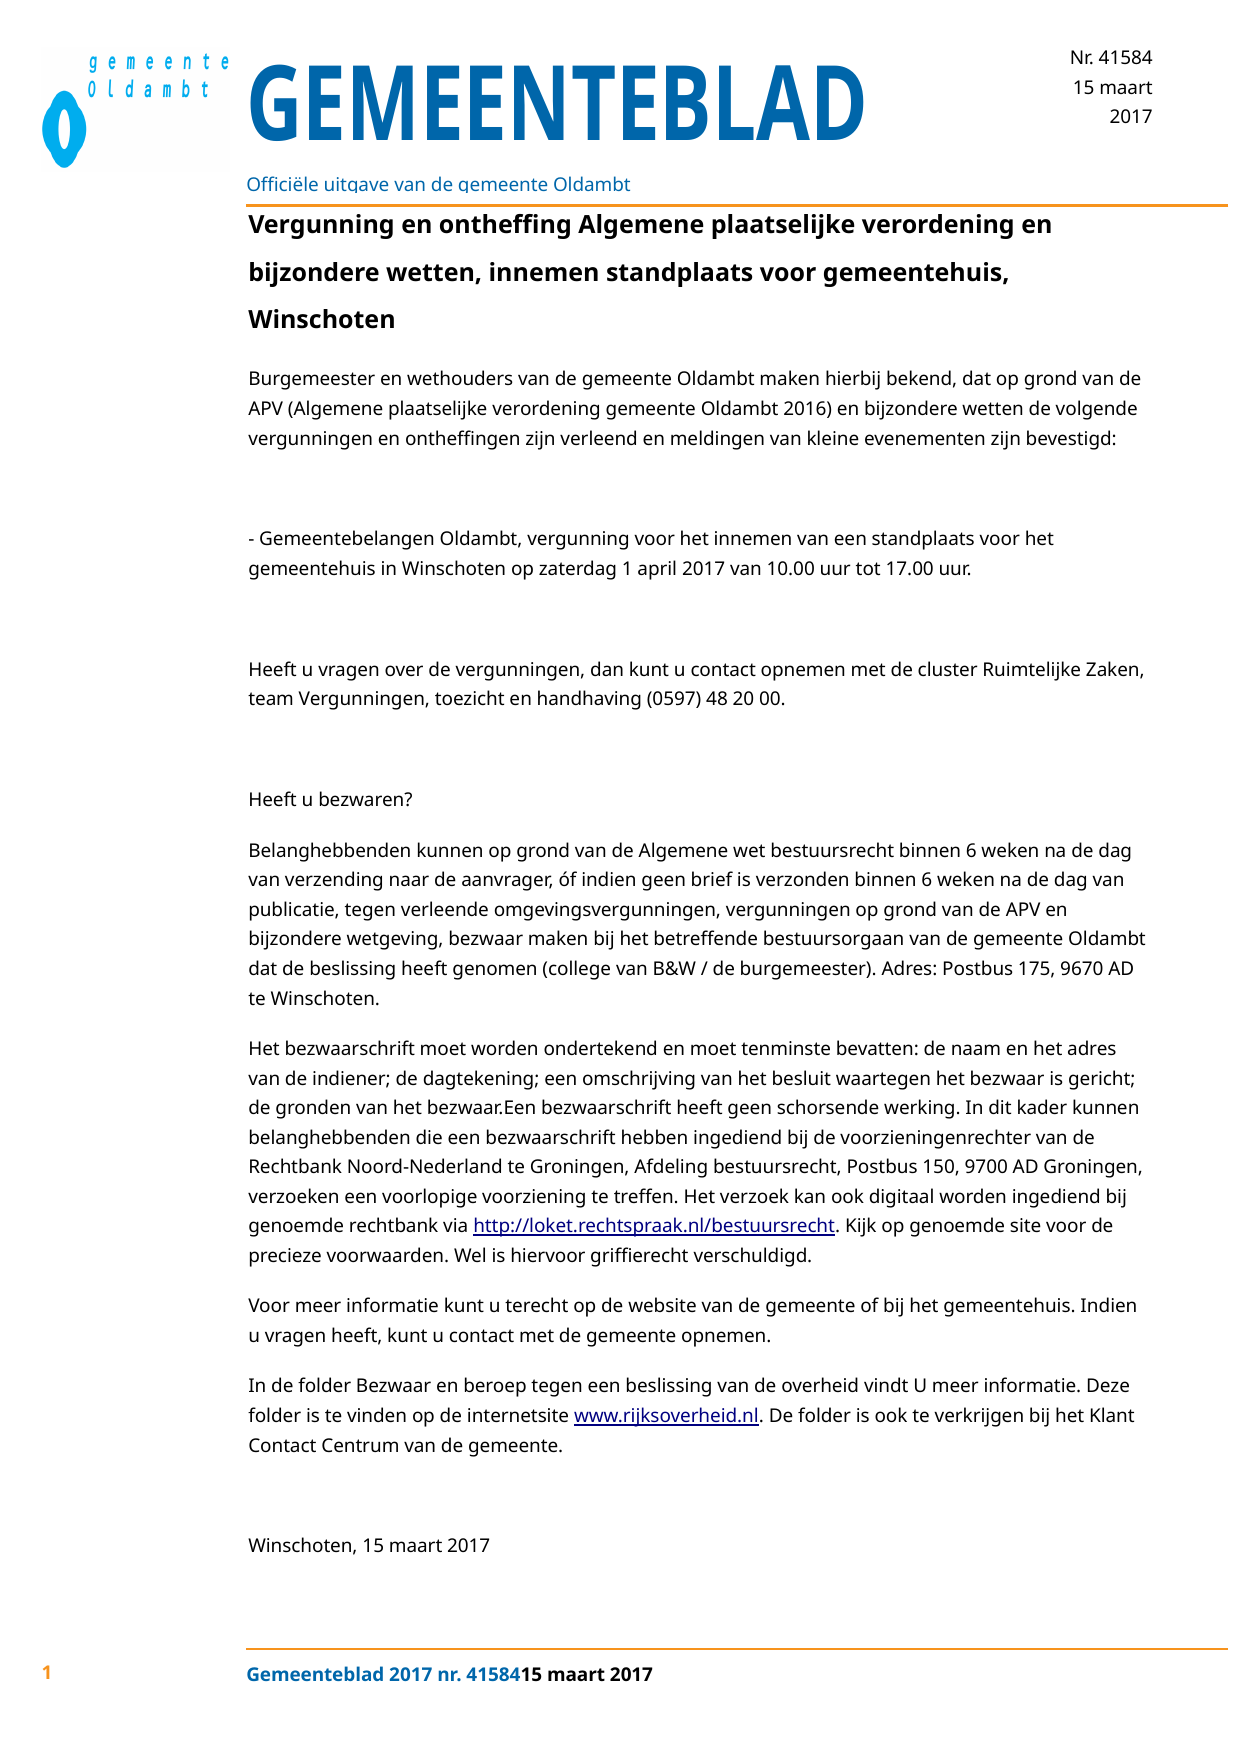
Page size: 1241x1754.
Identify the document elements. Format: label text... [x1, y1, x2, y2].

text In de folder Bezwaar en beroep tegen een beslissing van de overheid vindt U meer informatie. Deze folder is te vinden op de internetsite www.rijksoverheid.nl. De folder is ook te verkrijgen bij het Klant Contact Centrum van de gemeente. [248, 1373, 1152, 1457]
text Winschoten, 15 maart 2017 [248, 1533, 1152, 1558]
text - Gemeentebelangen Oldambt, vergunning voor het innemen van een standplaats voor het gemeentehuis in Winschoten op zaterdag 1 april 2017 van 10.00 uur tot 17.00 uur. [248, 526, 1152, 581]
text Voor meer informatie kunt u terecht op de website van de gemeente of bij het gemeentehuis. Indien u vragen heeft, kunt u contact met de gemeente opnemen. [248, 1293, 1152, 1348]
text Vergunning en ontheffing Algemene plaatselijke verordening en bijzondere wetten, innemen standplaats voor gemeentehuis, Winschoten [248, 207, 1152, 336]
text Het bezwaarschrift moet worden ondertekend en moet tenminste bevatten: de naam en het adres van de indiener; de dagtekening; een omschrijving van het besluit waartegen het bezwaar is gericht; de gronden van het bezwaar.Een bezwaarschrift heeft geen schorsende werking. In dit kader kunnen belanghebbenden die een bezwaarschrift hebben ingediend bij de voorzieningenrechter van de Rechtbank Noord-Nederland te Groningen, Afdeling bestuursrecht, Postbus 150, 9700 AD Groningen, verzoeken een voorlopige voorziening te treffen. Het verzoek kan ook digitaal worden ingediend bij genoemde rechtbank via http://loket.rechtspraak.nl/bestuursrecht. Kijk op genoemde site voor de precieze voorwaarden. Wel is hiervoor griffierecht verschuldigd. [248, 1035, 1152, 1268]
text Burgemeester en wethouders van de gemeente Oldambt maken hierbij bekend, dat op grond van de APV (Algemene plaatselijke verordening gemeente Oldambt 2016) en bijzondere wetten de volgende vergunningen en ontheffingen zijn verleend en meldingen van kleine evenementen zijn bevestigd: [248, 366, 1152, 450]
text Heeft u bezwaren? [248, 786, 1152, 812]
text Heeft u vragen over de vergunningen, dan kunt u contact opnemen met de cluster Ruimtelijke Zaken, team Vergunningen, toezicht en handhaving (0597) 48 20 00. [248, 656, 1152, 711]
text Belanghebbenden kunnen op grond van de Algemene wet bestuursrecht binnen 6 weken na de dag van verzending naar de aanvrager, óf indien geen brief is verzonden binnen 6 weken na de dag van publicatie, tegen verleende omgevingsvergunningen, vergunningen op grond van de APV en bijzondere wetgeving, bezwaar maken bij het betreffende bestuursorgaan van de gemeente Oldambt dat de beslissing heeft genomen (college van B&W / de burgemeester). Adres: Postbus 175, 9670 AD te Winschoten. [248, 837, 1152, 1010]
picture [41, 47, 231, 172]
